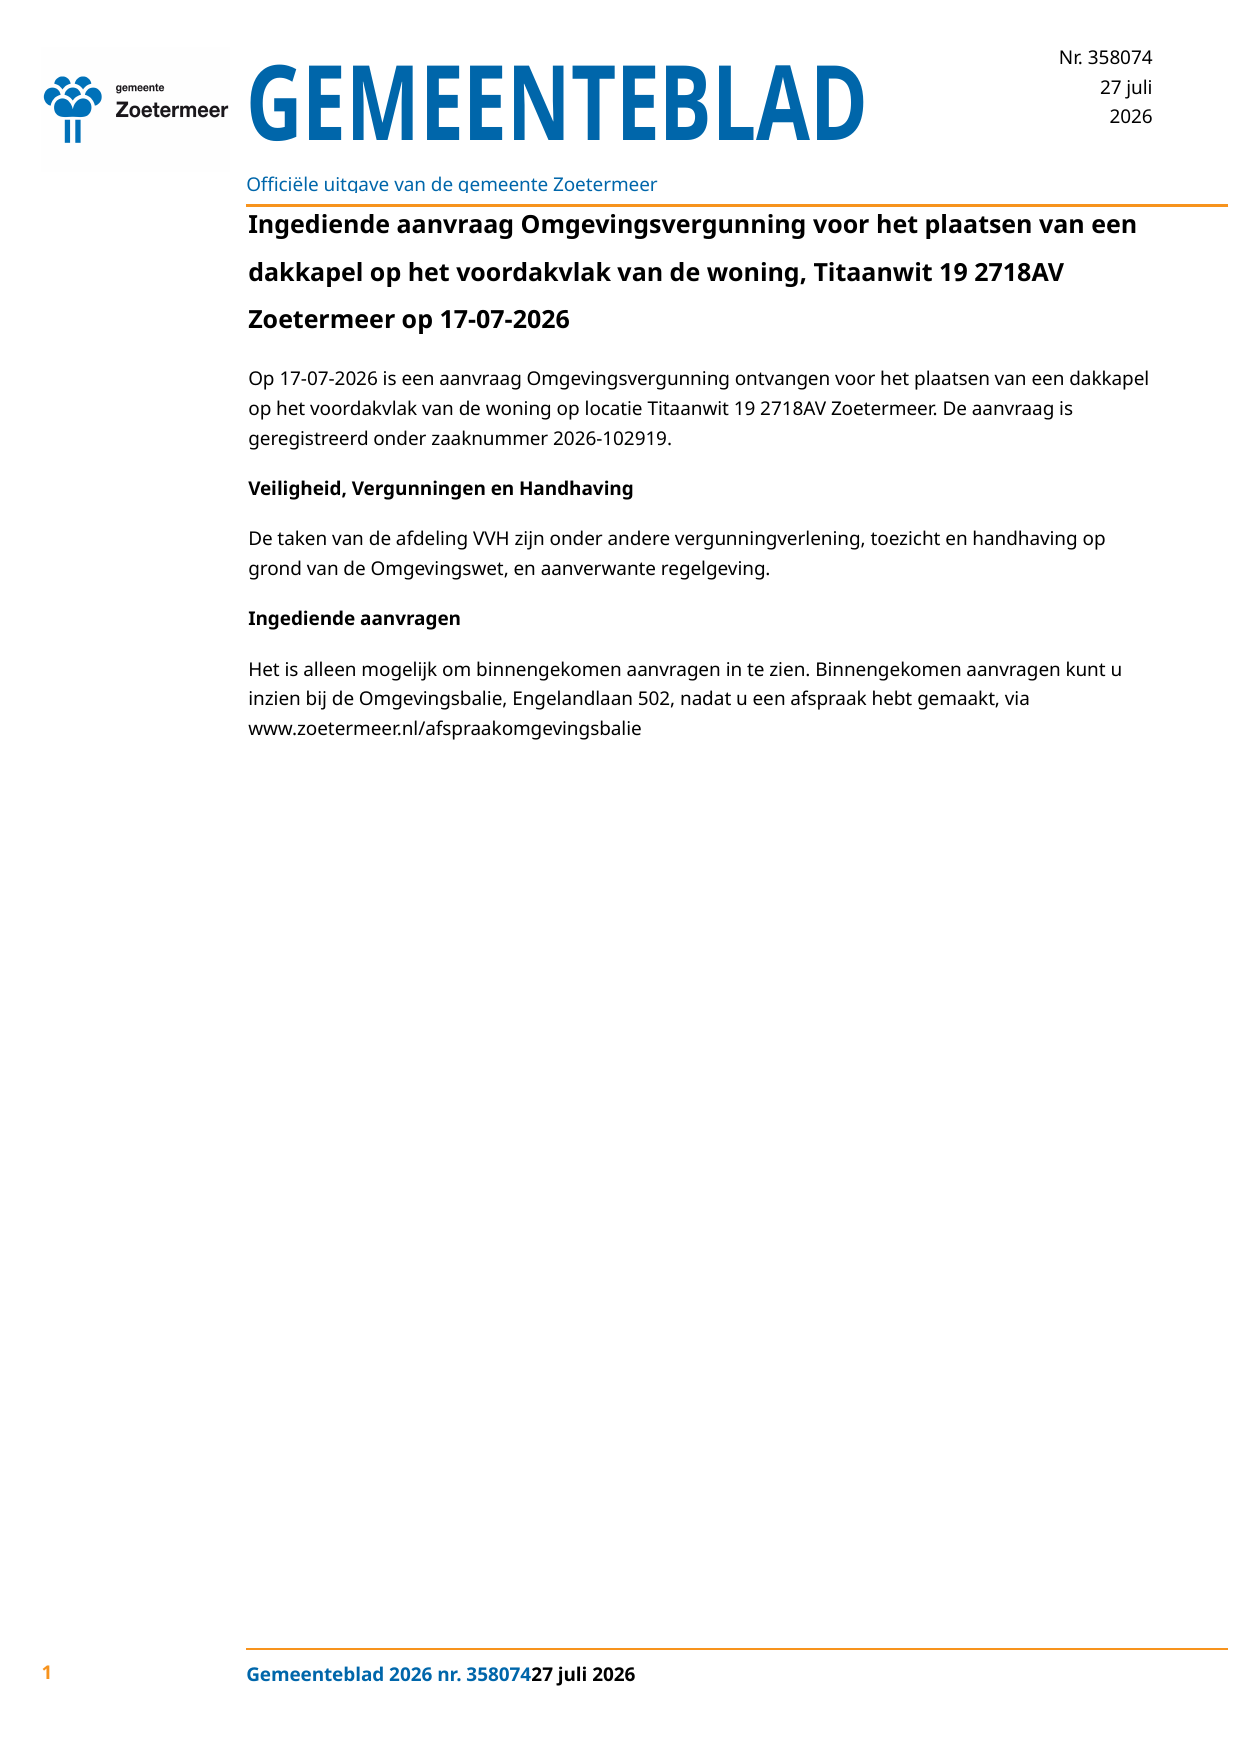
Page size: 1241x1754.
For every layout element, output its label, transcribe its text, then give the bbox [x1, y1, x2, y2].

text Veiligheid, Vergunningen en Handhaving [248, 475, 1152, 501]
text Op 17-07-2026 is een aanvraag Omgevingsvergunning ontvangen voor het plaatsen van een dakkapel op het voordakvlak van de woning op locatie Titaanwit 19 2718AV Zoetermeer. De aanvraag is geregistreerd onder zaaknummer 2026-102919. [248, 366, 1152, 450]
picture [41, 47, 231, 172]
text Het is alleen mogelijk om binnengekomen aanvragen in te zien. Binnengekomen aanvragen kunt u inzien bij de Omgevingsbalie, Engelandlaan 502, nadat u een afspraak hebt gemaakt, via www.zoetermeer.nl/afspraakomgevingsbalie [248, 656, 1152, 741]
text Ingediende aanvraag Omgevingsvergunning voor het plaatsen van een dakkapel op het voordakvlak van de woning, Titaanwit 19 2718AV Zoetermeer op 17-07-2026 [248, 207, 1152, 336]
text De taken van de afdeling VVH zijn onder andere vergunningverlening, toezicht en handhaving op grond van de Omgevingswet, en aanverwante regelgeving. [248, 526, 1152, 581]
text Ingediende aanvragen [248, 606, 1152, 631]
